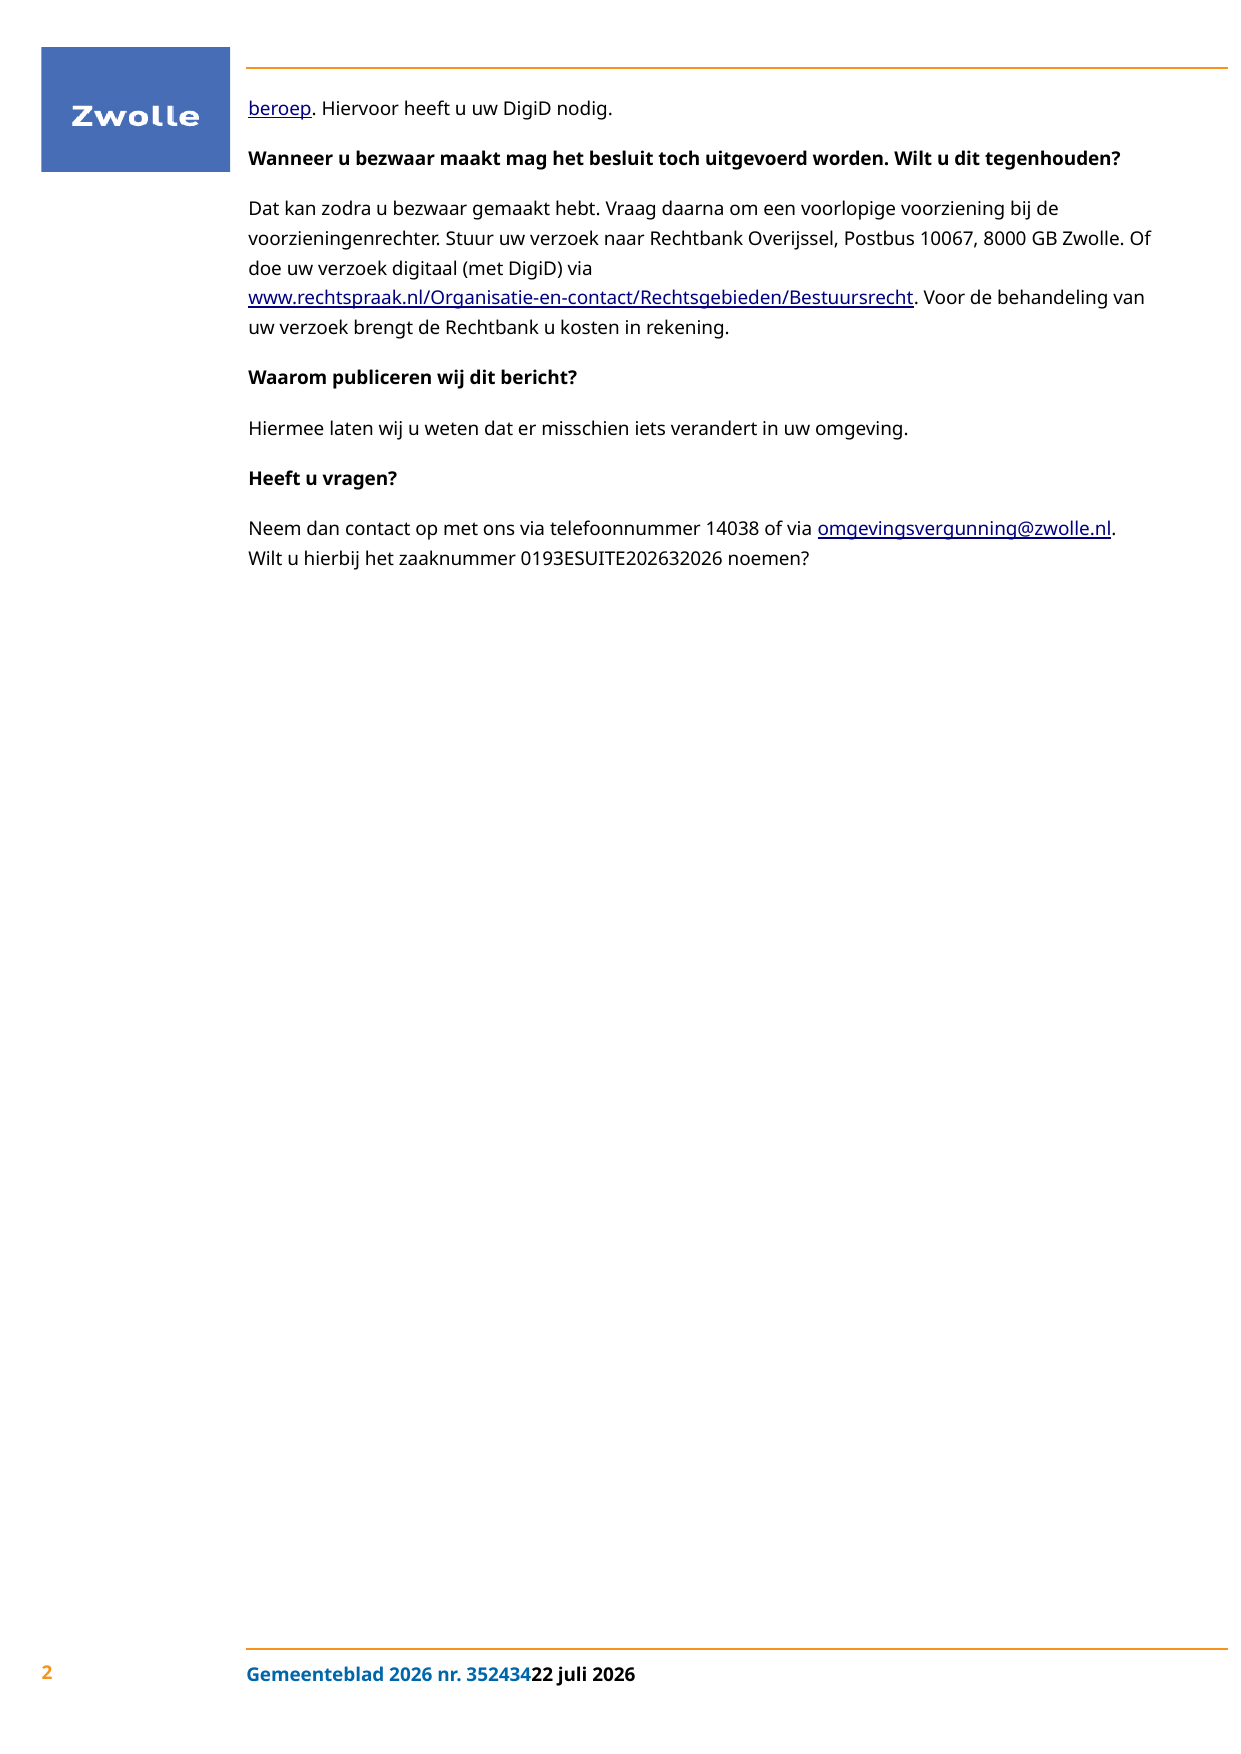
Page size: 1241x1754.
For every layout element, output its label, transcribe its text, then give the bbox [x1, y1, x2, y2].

text Waarom publiceren wij dit bericht? [248, 364, 1152, 390]
text Wanneer u bezwaar maakt mag het besluit toch uitgevoerd worden. Wilt u dit tegenhouden? [248, 145, 1152, 171]
text Neem dan contact op met ons via telefoonnummer 14038 of via omgevingsvergunning@zwolle.nl. Wilt u hierbij het zaaknummer 0193ESUITE202632026 noemen? [248, 516, 1152, 571]
picture [41, 47, 231, 172]
text Dat kan zodra u bezwaar gemaakt hebt. Vraag daarna om een voorlopige voorziening bij de voorzieningenrechter. Stuur uw verzoek naar Rechtbank Overijssel, Postbus 10067, 8000 GB Zwolle. Of doe uw verzoek digitaal (met DigiD) via www.rechtspraak.nl/Organisatie-en-contact/Rechtsgebieden/Bestuursrecht. Voor de behandeling van uw verzoek brengt de Rechtbank u kosten in rekening. [248, 196, 1152, 340]
text Hiermee laten wij u weten dat er misschien iets verandert in uw omgeving. [248, 415, 1152, 441]
text Heeft u vragen? [248, 465, 1152, 491]
text beroep. Hiervoor heeft u uw DigiD nodig. [248, 95, 1152, 121]
